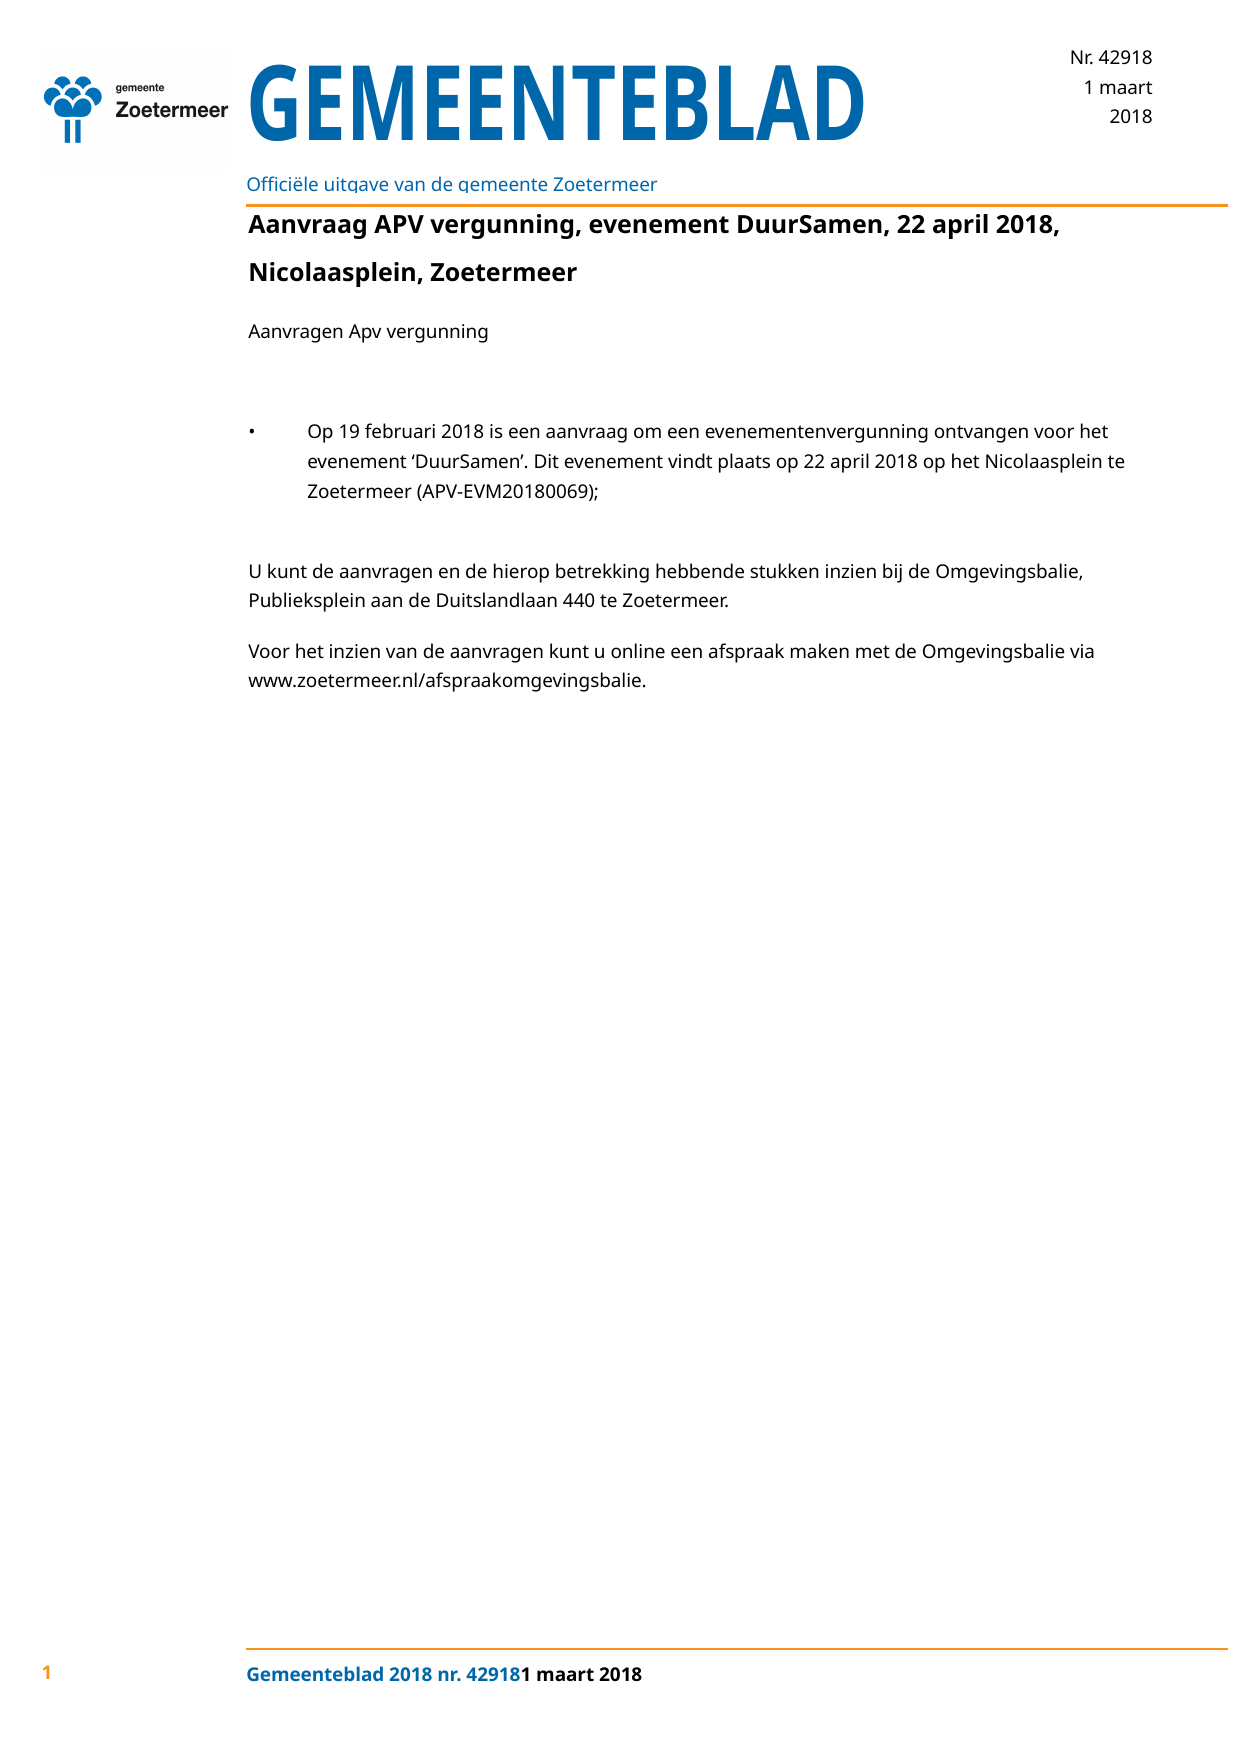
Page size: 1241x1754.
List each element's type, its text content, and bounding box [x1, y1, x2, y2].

text U kunt de aanvragen en de hierop betrekking hebbende stukken inzien bij de Omgevingsbalie, Publieksplein aan de Duitslandlaan 440 te Zoetermeer. [248, 558, 1152, 613]
picture [41, 47, 231, 172]
text Aanvragen Apv vergunning [248, 318, 1152, 344]
text Voor het inzien van de aanvragen kunt u online een afspraak maken met de Omgevingsbalie via www.zoetermeer.nl/afspraakomgevingsbalie. [248, 638, 1152, 693]
list Op 19 februari 2018 is een aanvraag om een evenementenvergunning ontvangen voor het evenement ‘DuurSamen’. Dit evenement vindt plaats op 22 april 2018 op het Nicolaasplein te Zoetermeer (APV-EVM20180069); [248, 419, 1152, 504]
text Aanvraag APV vergunning, evenement DuurSamen, 22 april 2018, Nicolaasplein, Zoetermeer [248, 207, 1152, 288]
